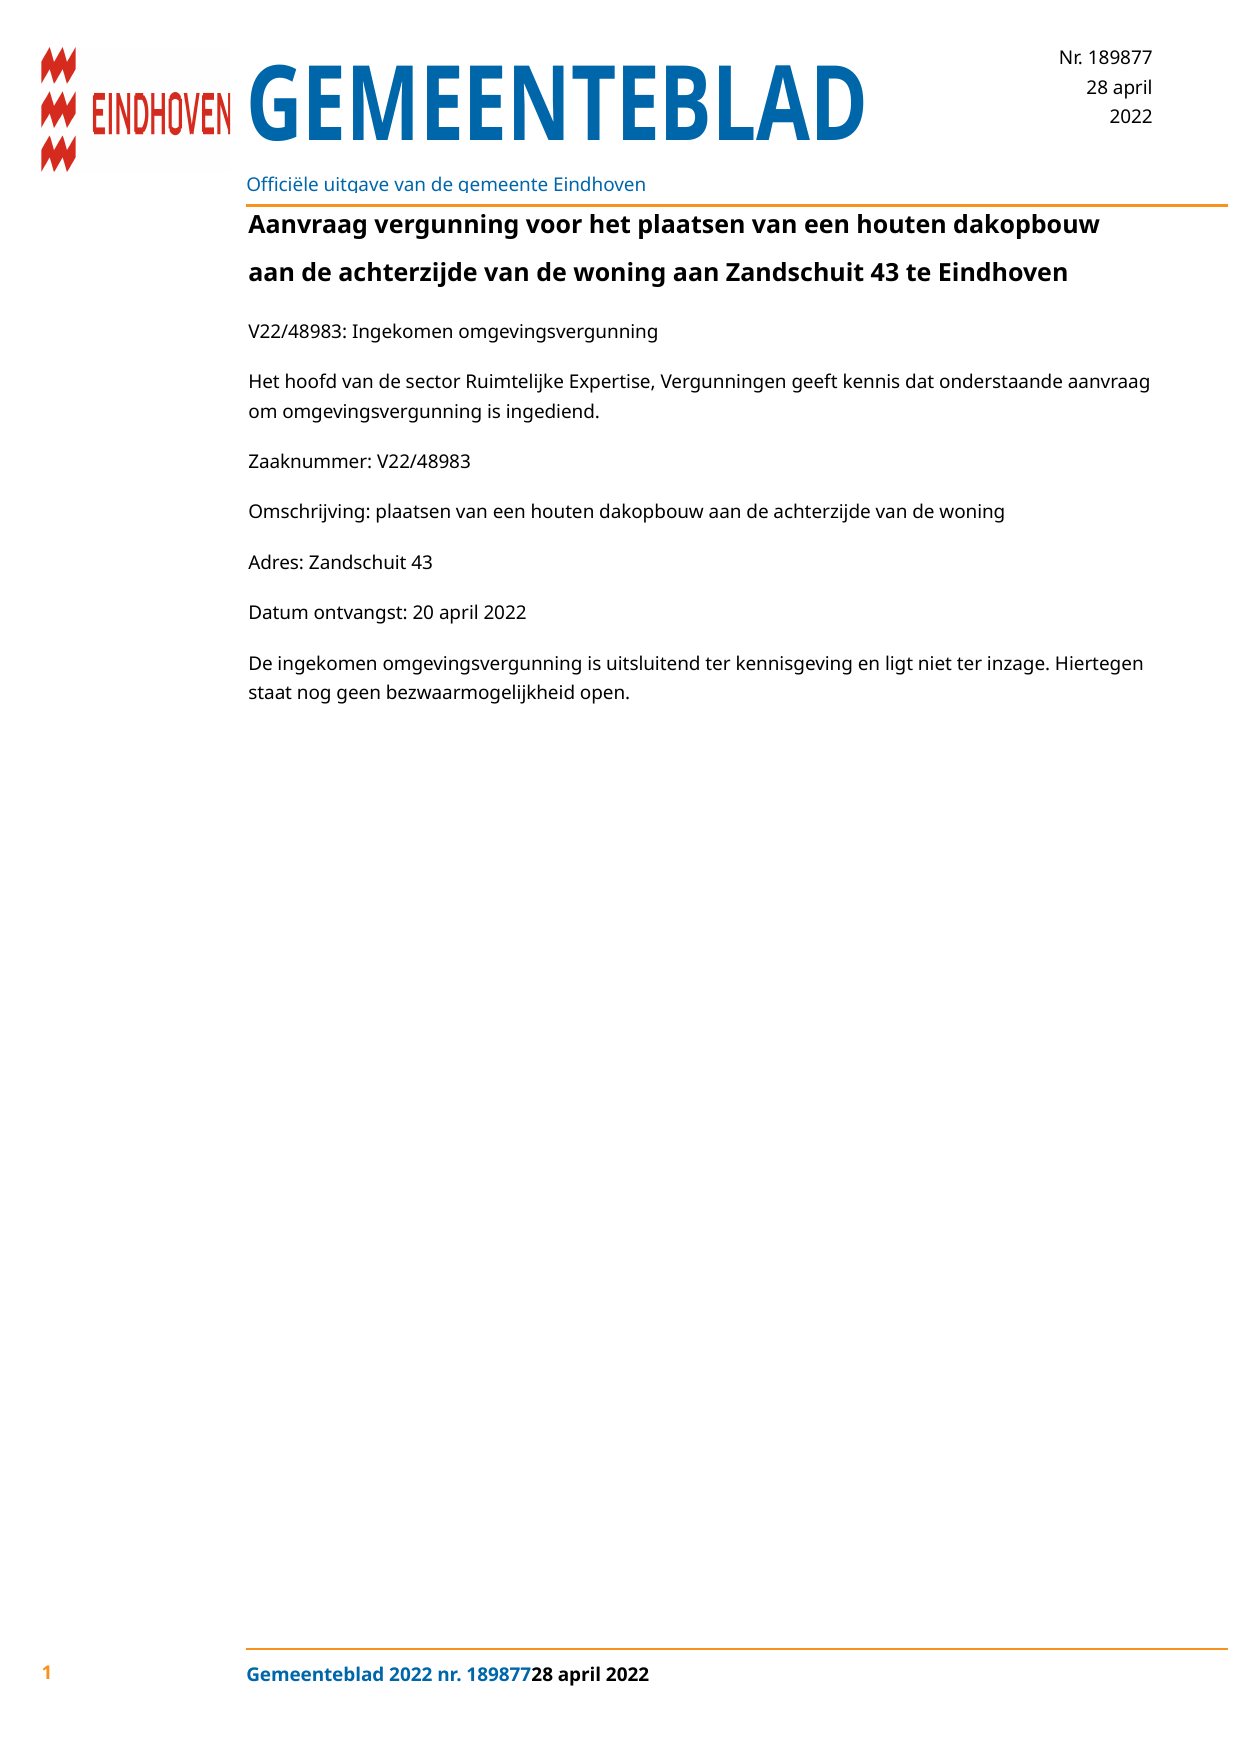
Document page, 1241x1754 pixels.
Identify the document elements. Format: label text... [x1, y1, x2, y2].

text Omschrijving: plaatsen van een houten dakopbouw aan de achterzijde van de woning [248, 499, 1152, 524]
text Adres: Zandschuit 43 [248, 549, 1152, 575]
text Het hoofd van de sector Ruimtelijke Expertise, Vergunningen geeft kennis dat onderstaande aanvraag om omgevingsvergunning is ingediend. [248, 368, 1152, 424]
text Zaaknummer: V22/48983 [248, 448, 1152, 474]
picture [41, 47, 231, 172]
text Aanvraag vergunning voor het plaatsen van een houten dakopbouw aan de achterzijde van de woning aan Zandschuit 43 te Eindhoven [248, 207, 1152, 288]
text V22/48983: Ingekomen omgevingsvergunning [248, 318, 1152, 344]
text De ingekomen omgevingsvergunning is uitsluitend ter kennisgeving en ligt niet ter inzage. Hiertegen staat nog geen bezwaarmogelijkheid open. [248, 650, 1152, 705]
text Datum ontvangst: 20 april 2022 [248, 599, 1152, 625]
